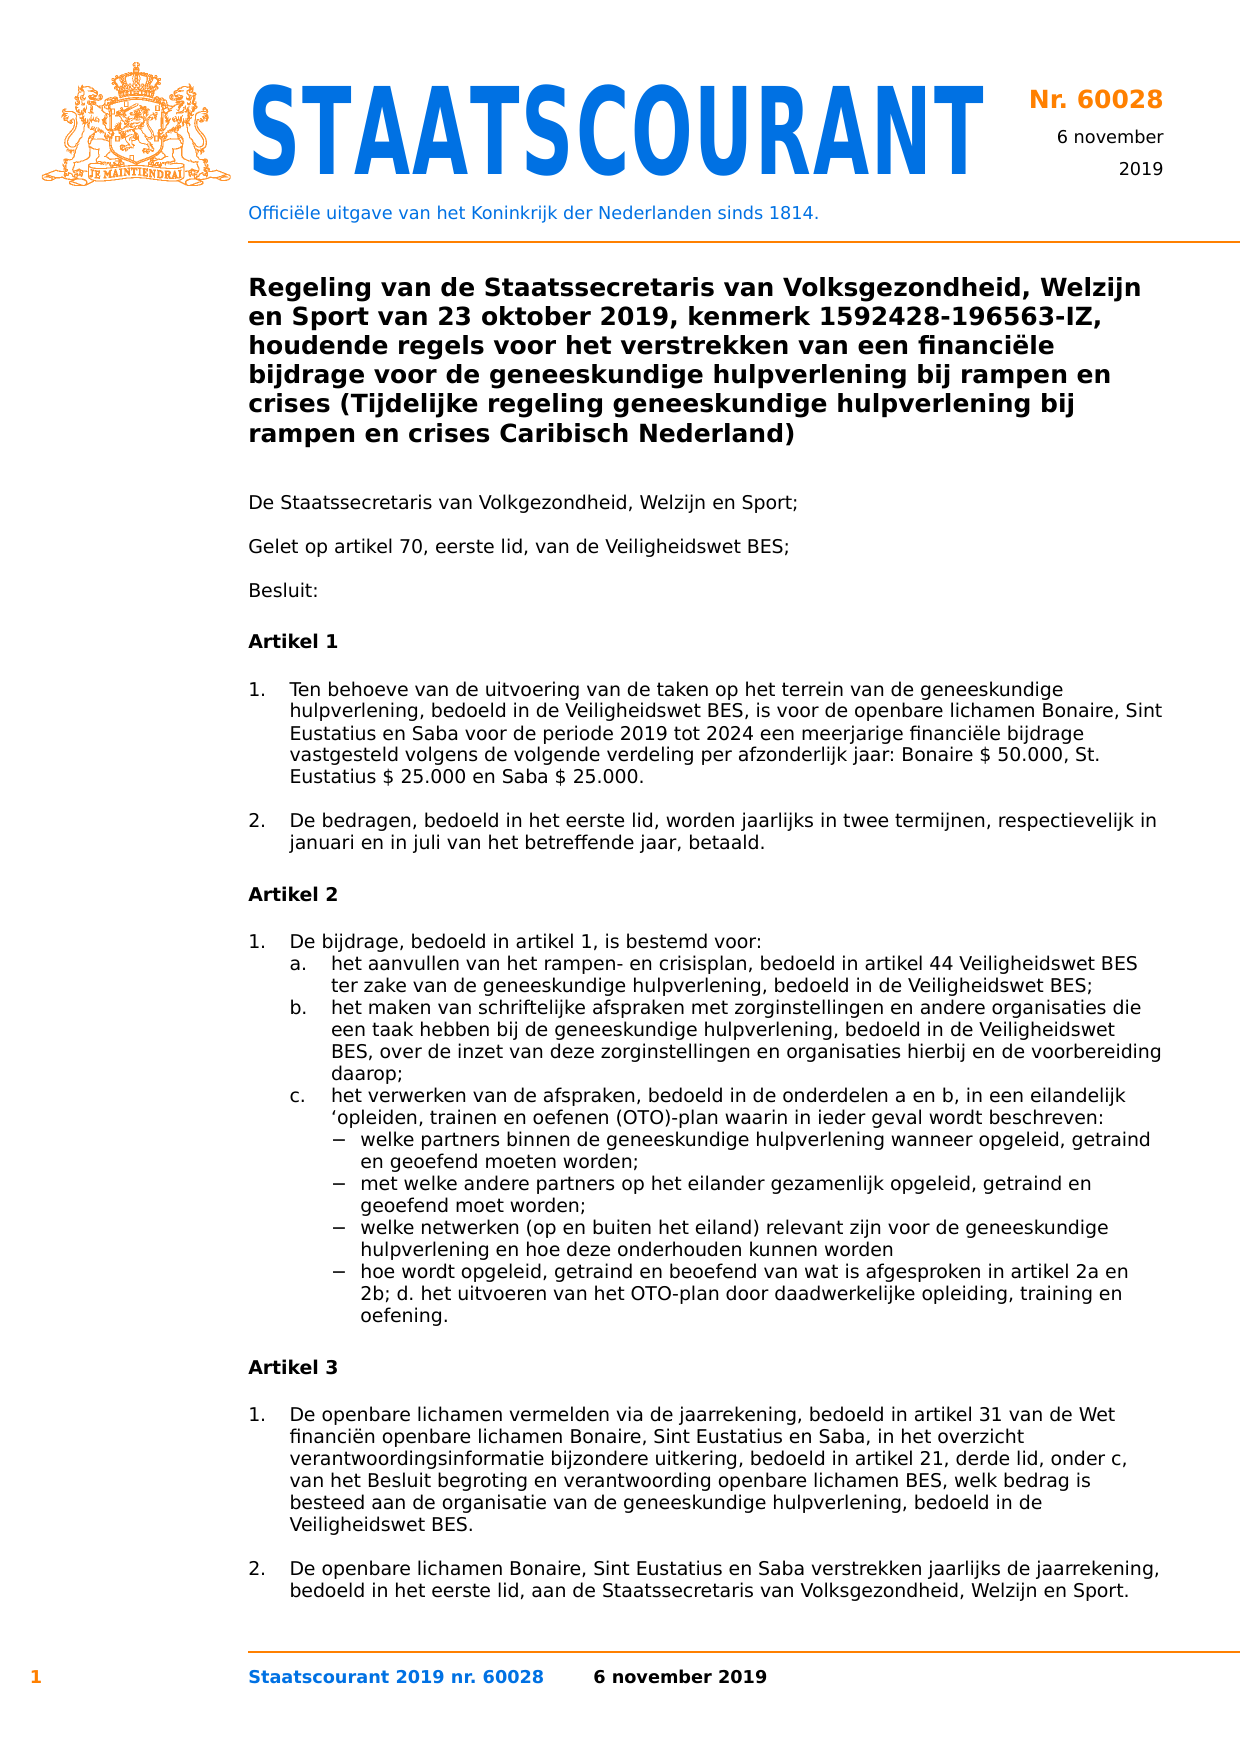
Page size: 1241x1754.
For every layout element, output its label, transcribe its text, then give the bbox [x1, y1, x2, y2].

subtitle Artikel 2 [248, 884, 1163, 906]
text b. het maken van schriftelijke afspraken met zorginstellingen en andere organisaties die een taak hebben bij de geneeskundige hulpverlening, bedoeld in de Veiligheidswet BES, over de inzet van deze zorginstellingen en organisaties hierbij en de voorbereiding daarop; [289, 997, 1163, 1085]
table_header [25, 62, 248, 241]
subtitle Regeling van de Staatssecretaris van Volksgezondheid, Welzijn en Sport van 23 oktober 2019, kenmerk 1592428-196563-IZ, houdende regels voor het verstrekken van een financiële bijdrage voor de geneeskundige hulpverlening bij rampen en crises (Tijdelijke regeling geneeskundige hulpverlening bij rampen en crises Caribisch Nederland) [248, 273, 1163, 448]
text 2. De openbare lichamen Bonaire, Sint Eustatius en Saba verstrekken jaarlijks de jaarrekening, bedoeld in het eerste lid, aan de Staatssecretaris van Volksgezondheid, Welzijn en Sport. [248, 1557, 1163, 1601]
text Besluit: [248, 579, 1163, 601]
text c. het verwerken van de afspraken, bedoeld in de onderdelen a en b, in een eilandelijk ‘opleiden, trainen en oefenen (OTO)-plan waarin in ieder geval wordt beschreven: [289, 1085, 1163, 1129]
picture [41, 62, 231, 186]
table_header STAATSCOURANT [248, 62, 998, 203]
text − met welke andere partners op het eilander gezamenlijk opgeleid, getraind en geoefend moet worden; [331, 1173, 1163, 1217]
text − welke netwerken (op en buiten het eiland) relevant zijn voor de geneeskundige hulpverlening en hoe deze onderhouden kunnen worden [331, 1217, 1163, 1261]
text 1. De bijdrage, bedoeld in artikel 1, is bestemd voor: [248, 931, 1163, 953]
table_header Nr. 60028 [998, 62, 1240, 121]
table_cell 2019 [998, 153, 1240, 203]
text 2. De bedragen, bedoeld in het eerste lid, worden jaarlijks in twee termijnen, respectievelijk in januari en in juli van het betreffende jaar, betaald. [248, 810, 1163, 854]
table_cell 6 november [998, 121, 1240, 153]
subtitle Artikel 3 [248, 1357, 1163, 1379]
text 1. De openbare lichamen vermelden via de jaarrekening, bedoeld in artikel 31 van de Wet financiën openbare lichamen Bonaire, Sint Eustatius en Saba, in het overzicht verantwoordingsinformatie bijzondere uitkering, bedoeld in artikel 21, derde lid, onder c, van het Besluit begroting en verantwoording openbare lichamen BES, welk bedrag is besteed aan de organisatie van de geneeskundige hulpverlening, bedoeld in de Veiligheidswet BES. [248, 1404, 1163, 1536]
table_cell Officiële uitgave van het Koninkrijk der Nederlanden sinds 1814. [248, 203, 1240, 241]
text − hoe wordt opgeleid, getraind en beoefend van wat is afgesproken in artikel 2a en 2b; d. het uitvoeren van het OTO-plan door daadwerkelijke opleiding, training en oefening. [331, 1261, 1163, 1327]
text − welke partners binnen de geneeskundige hulpverlening wanneer opgeleid, getraind en geoefend moeten worden; [331, 1129, 1163, 1173]
text a. het aanvullen van het rampen- en crisisplan, bedoeld in artikel 44 Veiligheidswet BES ter zake van de geneeskundige hulpverlening, bedoeld in de Veiligheidswet BES; [289, 953, 1163, 997]
text Gelet op artikel 70, eerste lid, van de Veiligheidswet BES; [248, 536, 1163, 558]
text 1. Ten behoeve van de uitvoering van de taken op het terrein van de geneeskundige hulpverlening, bedoeld in de Veiligheidswet BES, is voor de openbare lichamen Bonaire, Sint Eustatius en Saba voor de periode 2019 tot 2024 een meerjarige financiële bijdrage vastgesteld volgens de volgende verdeling per afzonderlijk jaar: Bonaire $ 50.000, St. Eustatius $ 25.000 en Saba $ 25.000. [248, 678, 1163, 788]
subtitle Artikel 1 [248, 631, 1163, 653]
text De Staatssecretaris van Volkgezondheid, Welzijn en Sport; [248, 492, 1163, 514]
